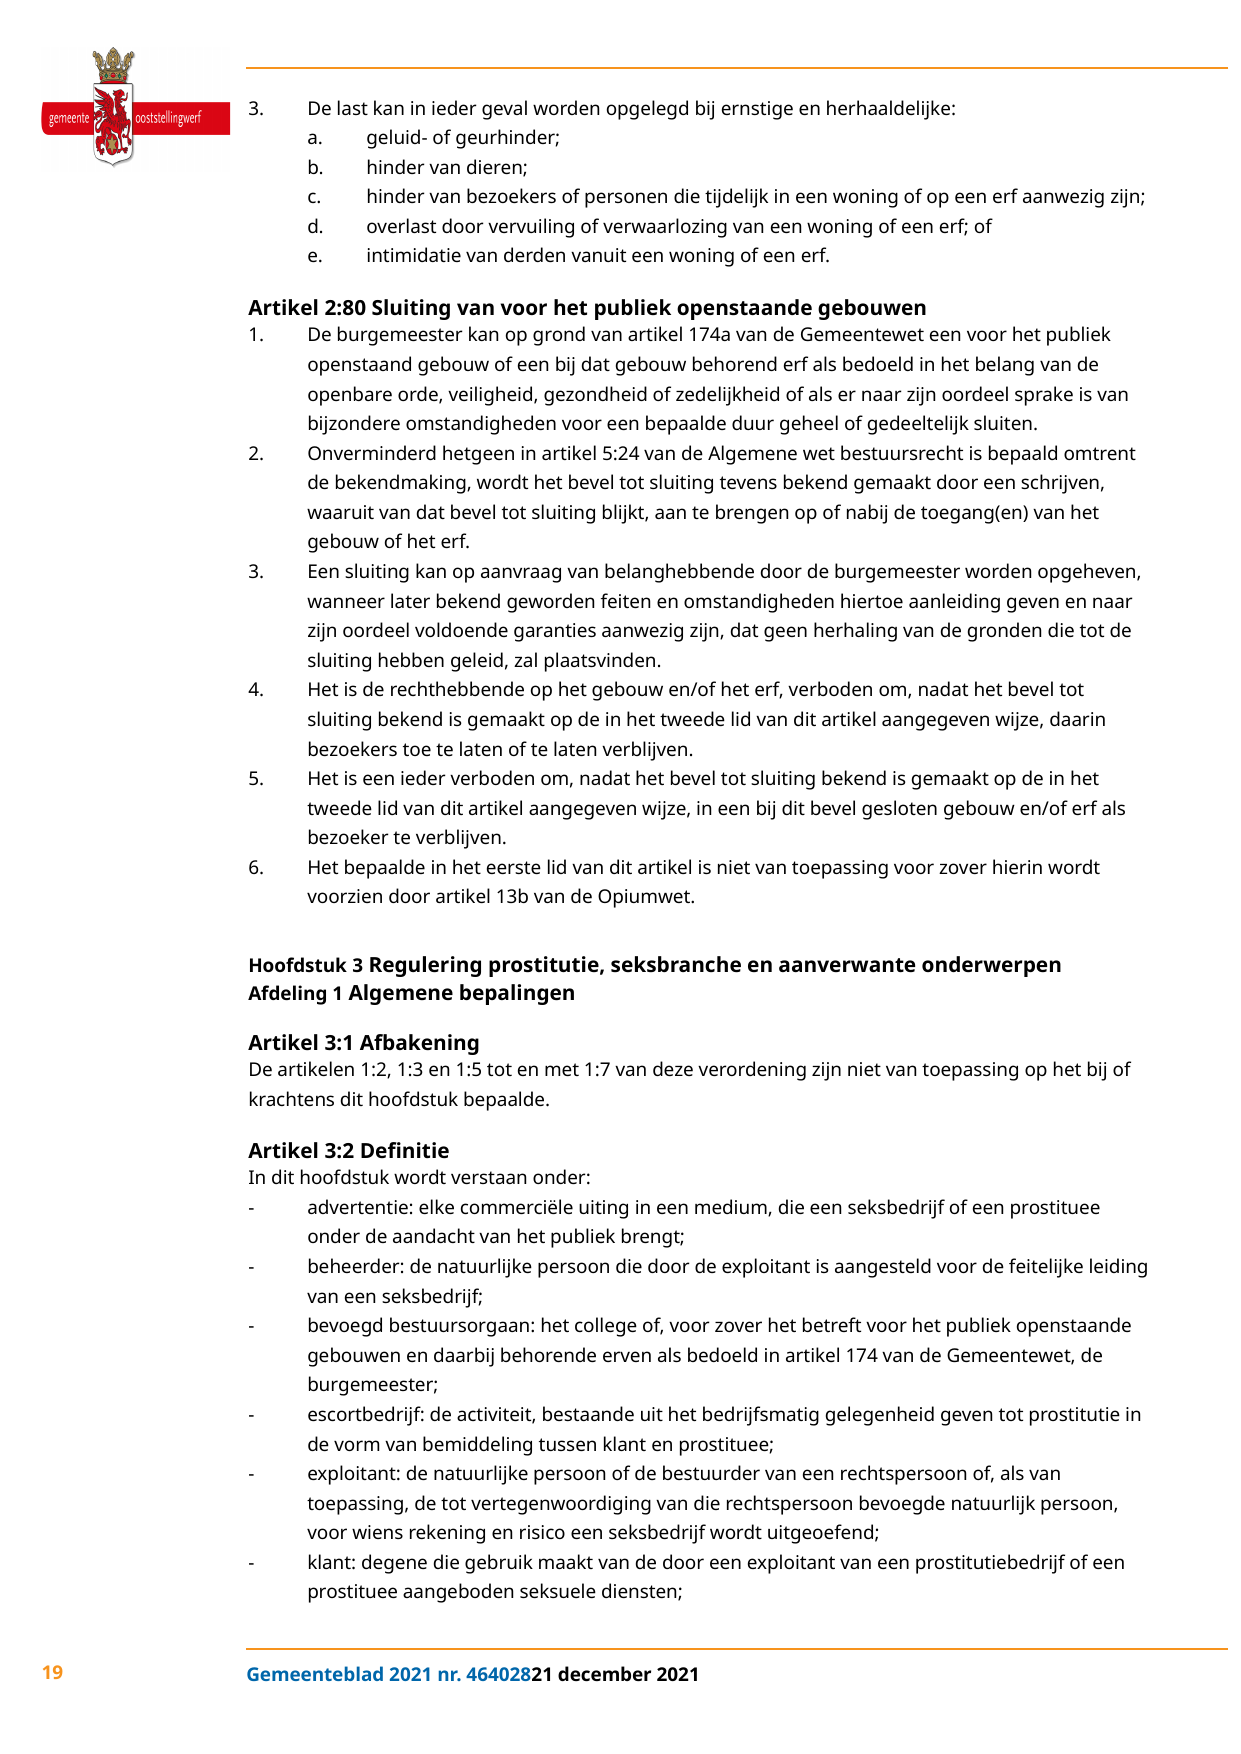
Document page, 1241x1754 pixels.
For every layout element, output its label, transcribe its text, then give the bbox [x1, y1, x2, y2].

text Artikel 3:2 Definitie [248, 1136, 1152, 1164]
list hinder van dieren; [307, 154, 1152, 180]
list exploitant: de natuurlijke persoon of de bestuurder van een rechtspersoon of, als van toepassing, de tot vertegenwoordiging van die rechtspersoon bevoegde natuurlijk persoon, voor wiens rekening en risico een seksbedrijf wordt uitgeoefend; [248, 1460, 1152, 1545]
list bevoegd bestuursorgaan: het college of, voor zover het betreft voor het publiek openstaande gebouwen en daarbij behorende erven als bedoeld in artikel 174 van de Gemeentewet, de burgemeester; [248, 1312, 1152, 1397]
list Het is een ieder verboden om, nadat het bevel tot sluiting bekend is gemaakt op de in het tweede lid van dit artikel aangegeven wijze, in een bij dit bevel gesloten gebouw en/of erf als bezoeker te verblijven. [248, 765, 1152, 850]
list klant: degene die gebruik maakt van de door een exploitant van een prostitutiebedrijf of een prostituee aangeboden seksuele diensten; [248, 1549, 1152, 1604]
list geluid- of geurhinder; [307, 124, 1152, 150]
list intimidatie van derden vanuit een woning of een erf. [307, 243, 1152, 268]
list Het is de rechthebbende op het gebouw en/of het erf, verboden om, nadat het bevel tot sluiting bekend is gemaakt op de in het tweede lid van dit artikel aangegeven wijze, daarin bezoekers toe te laten of te laten verblijven. [248, 677, 1152, 761]
list overlast door vervuiling of verwaarlozing van een woning of een erf; of [307, 213, 1152, 239]
picture [41, 47, 231, 172]
list Onverminderd hetgeen in artikel 5:24 van de Algemene wet bestuursrecht is bepaald omtrent de bekendmaking, wordt het bevel tot sluiting tevens bekend gemaakt door een schrijven, waaruit van dat bevel tot sluiting blijkt, aan te brengen op of nabij de toegang(en) van het gebouw of het erf. [248, 440, 1152, 554]
list Een sluiting kan op aanvraag van belanghebbende door de burgemeester worden opgeheven, wanneer later bekend geworden feiten en omstandigheden hiertoe aanleiding geven en naar zijn oordeel voldoende garanties aanwezig zijn, dat geen herhaling van de gronden die tot de sluiting hebben geleid, zal plaatsvinden. [248, 558, 1152, 673]
list escortbedrijf: de activiteit, bestaande uit het bedrijfsmatig gelegenheid geven tot prostitutie in de vorm van bemiddeling tussen klant en prostituee; [248, 1401, 1152, 1457]
list advertentie: elke commerciële uiting in een medium, die een seksbedrijf of een prostituee onder de aandacht van het publiek brengt; [248, 1194, 1152, 1249]
list Het bepaalde in het eerste lid van dit artikel is niet van toepassing voor zover hierin wordt voorzien door artikel 13b van de Opiumwet. [248, 854, 1152, 909]
text Hoofdstuk 3 Regulering prostitutie, seksbranche en aanverwante onderwerpen [248, 950, 1152, 978]
list hinder van bezoekers of personen die tijdelijk in een woning of op een erf aanwezig zijn; [307, 183, 1152, 209]
list De last kan in ieder geval worden opgelegd bij ernstige en herhaaldelijke: [248, 95, 1152, 121]
text Afdeling 1 Algemene bepalingen [248, 978, 1152, 1007]
list beheerder: de natuurlijke persoon die door de exploitant is aangesteld voor de feitelijke leiding van een seksbedrijf; [248, 1253, 1152, 1309]
text Artikel 3:1 Afbakening [248, 1028, 1152, 1056]
text De artikelen 1:2, 1:3 en 1:5 tot en met 1:7 van deze verordening zijn niet van toepassing op het bij of krachtens dit hoofdstuk bepaalde. [248, 1056, 1152, 1111]
list De burgemeester kan op grond van artikel 174a van de Gemeentewet een voor het publiek openstaand gebouw of een bij dat gebouw behorend erf als bedoeld in het belang van de openbare orde, veiligheid, gezondheid of zedelijkheid of als er naar zijn oordeel sprake is van bijzondere omstandigheden voor een bepaalde duur geheel of gedeeltelijk sluiten. [248, 322, 1152, 436]
text In dit hoofdstuk wordt verstaan onder: [248, 1164, 1152, 1190]
text Artikel 2:80 Sluiting van voor het publiek openstaande gebouwen [248, 293, 1152, 322]
